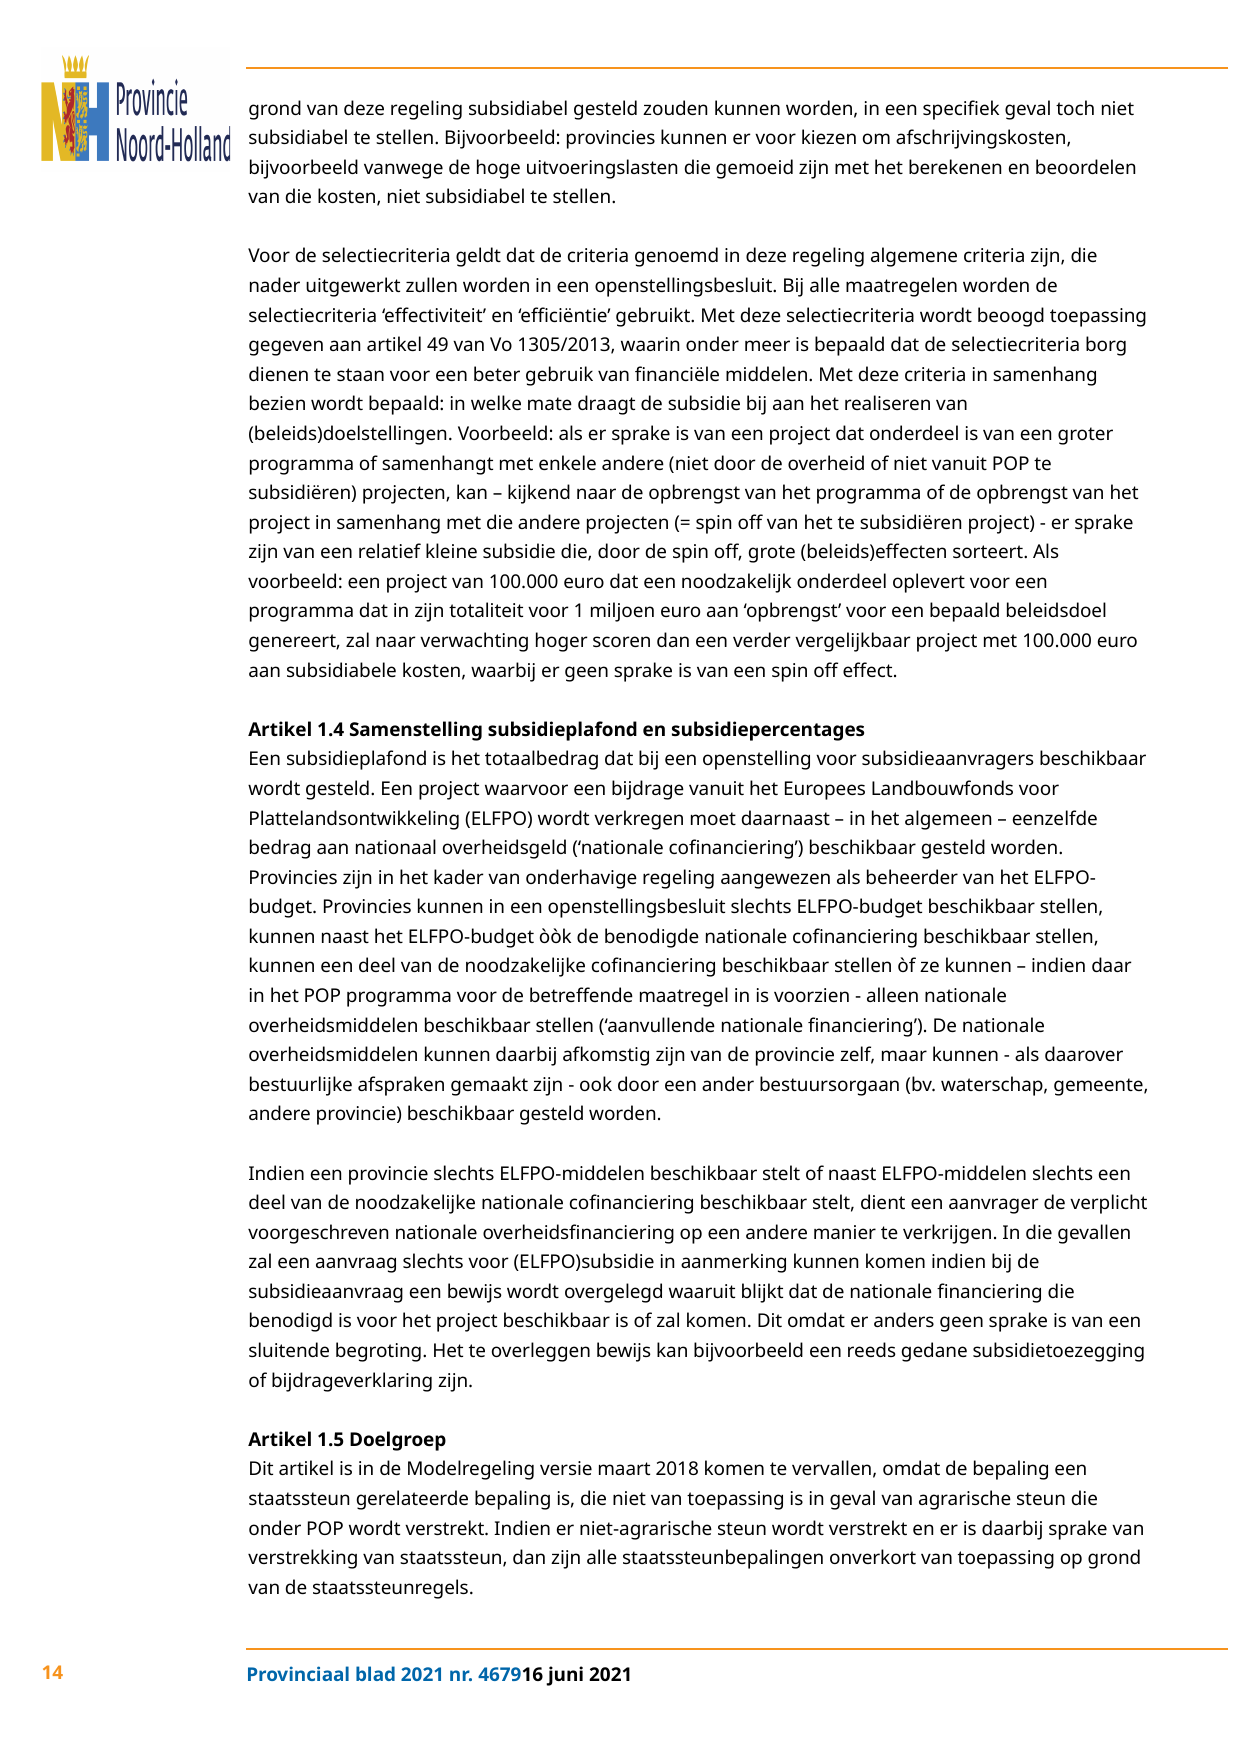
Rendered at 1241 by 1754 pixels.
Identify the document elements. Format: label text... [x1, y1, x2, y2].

text Voor de selectiecriteria geldt dat de criteria genoemd in deze regeling algemene criteria zijn, die nader uitgewerkt zullen worden in een openstellingsbesluit. Bij alle maatregelen worden de selectiecriteria ‘effectiviteit’ en ‘efficiëntie’ gebruikt. Met deze selectiecriteria wordt beoogd toepassing gegeven aan artikel 49 van Vo 1305/2013, waarin onder meer is bepaald dat de selectiecriteria borg dienen te staan voor een beter gebruik van financiële middelen. Met deze criteria in samenhang bezien wordt bepaald: in welke mate draagt de subsidie bij aan het realiseren van (beleids)doelstellingen. Voorbeeld: als er sprake is van een project dat onderdeel is van een groter programma of samenhangt met enkele andere (niet door de overheid of niet vanuit POP te subsidiëren) projecten, kan – kijkend naar de opbrengst van het programma of de opbrengst van het project in samenhang met die andere projecten (= spin off van het te subsidiëren project) - er sprake zijn van een relatief kleine subsidie die, door de spin off, grote (beleids)effecten sorteert. Als voorbeeld: een project van 100.000 euro dat een noodzakelijk onderdeel oplevert voor een programma dat in zijn totaliteit voor 1 miljoen euro aan ‘opbrengst’ voor een bepaald beleidsdoel genereert, zal naar verwachting hoger scoren dan een verder vergelijkbaar project met 100.000 euro aan subsidiabele kosten, waarbij er geen sprake is van een spin off effect. [248, 243, 1152, 683]
text Artikel 1.5 Doelgroep [248, 1426, 1152, 1452]
text Dit artikel is in de Modelregeling versie maart 2018 komen te vervallen, omdat de bepaling een staatssteun gerelateerde bepaling is, die niet van toepassing is in geval van agrarische steun die onder POP wordt verstrekt. Indien er niet-agrarische steun wordt verstrekt en er is daarbij sprake van verstrekking van staatssteun, dan zijn alle staatssteunbepalingen onverkort van toepassing op grond van de staatssteunregels. [248, 1456, 1152, 1600]
text Indien een provincie slechts ELFPO-middelen beschikbaar stelt of naast ELFPO-middelen slechts een deel van de noodzakelijke nationale cofinanciering beschikbaar stelt, dient een aanvrager de verplicht voorgeschreven nationale overheidsfinanciering op een andere manier te verkrijgen. In die gevallen zal een aanvraag slechts voor (ELFPO)subsidie in aanmerking kunnen komen indien bij de subsidieaanvraag een bewijs wordt overgelegd waaruit blijkt dat de nationale financiering die benodigd is voor het project beschikbaar is of zal komen. Dit omdat er anders geen sprake is van een sluitende begroting. Het te overleggen bewijs kan bijvoorbeeld een reeds gedane subsidietoezegging of bijdrageverklaring zijn. [248, 1160, 1152, 1393]
text grond van deze regeling subsidiabel gesteld zouden kunnen worden, in een specifiek geval toch niet subsidiabel te stellen. Bijvoorbeeld: provincies kunnen er voor kiezen om afschrijvingskosten, bijvoorbeeld vanwege de hoge uitvoeringslasten die gemoeid zijn met het berekenen en beoordelen van die kosten, niet subsidiabel te stellen. [248, 95, 1152, 209]
text Een subsidieplafond is het totaalbedrag dat bij een openstelling voor subsidieaanvragers beschikbaar wordt gesteld. Een project waarvoor een bijdrage vanuit het Europees Landbouwfonds voor Plattelandsontwikkeling (ELFPO) wordt verkregen moet daarnaast – in het algemeen – eenzelfde bedrag aan nationaal overheidsgeld (‘nationale cofinanciering’) beschikbaar gesteld worden. Provincies zijn in het kader van onderhavige regeling aangewezen als beheerder van het ELFPO-budget. Provincies kunnen in een openstellingsbesluit slechts ELFPO-budget beschikbaar stellen, kunnen naast het ELFPO-budget òòk de benodigde nationale cofinanciering beschikbaar stellen, kunnen een deel van de noodzakelijke cofinanciering beschikbaar stellen òf ze kunnen – indien daar in het POP programma voor de betreffende maatregel in is voorzien - alleen nationale overheidsmiddelen beschikbaar stellen (‘aanvullende nationale financiering’). De nationale overheidsmiddelen kunnen daarbij afkomstig zijn van de provincie zelf, maar kunnen - als daarover bestuurlijke afspraken gemaakt zijn - ook door een ander bestuursorgaan (bv. waterschap, gemeente, andere provincie) beschikbaar gesteld worden. [248, 746, 1152, 1126]
picture [41, 47, 231, 172]
text Artikel 1.4 Samenstelling subsidieplafond en subsidiepercentages [248, 716, 1152, 742]
